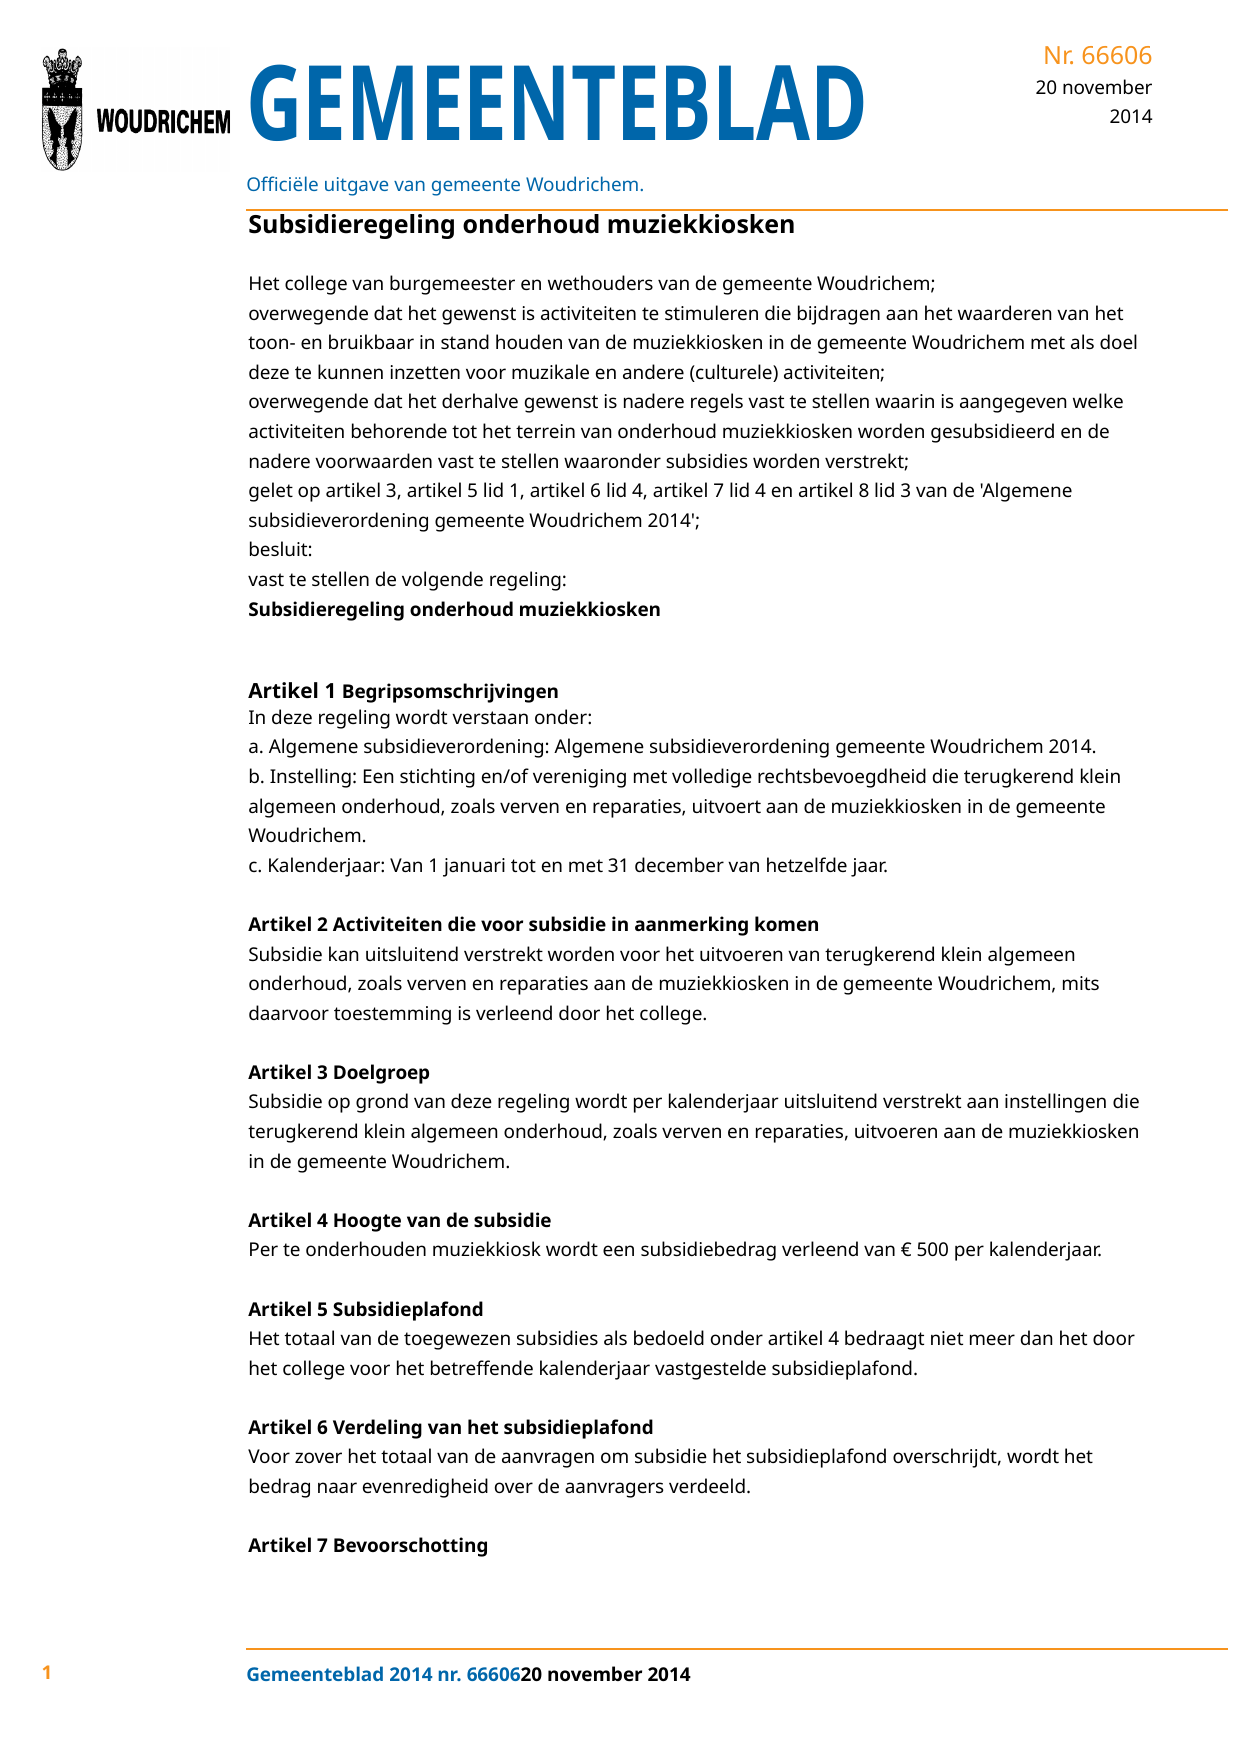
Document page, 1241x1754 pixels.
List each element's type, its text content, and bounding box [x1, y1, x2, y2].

text overwegende dat het derhalve gewenst is nadere regels vast te stellen waarin is aangegeven welke activiteiten behorende tot het terrein van onderhoud muziekkiosken worden gesubsidieerd en de nadere voorwaarden vast te stellen waaronder subsidies worden verstrekt; [248, 389, 1152, 473]
text Artikel 5 Subsidieplafond [248, 1296, 1152, 1322]
text Artikel 2 Activiteiten die voor subsidie in aanmerking komen [248, 911, 1152, 937]
text a. Algemene subsidieverordening: Algemene subsidieverordening gemeente Woudrichem 2014. [248, 734, 1152, 759]
text Subsidie op grond van deze regeling wordt per kalenderjaar uitsluitend verstrekt aan instellingen die terugkerend klein algemeen onderhoud, zoals verven en reparaties, uitvoeren aan de muziekkiosken in de gemeente Woudrichem. [248, 1089, 1152, 1174]
text besluit: [248, 537, 1152, 562]
text Artikel 4 Hoogte van de subsidie [248, 1207, 1152, 1233]
picture [41, 47, 231, 172]
text Voor zover het totaal van de aanvragen om subsidie het subsidieplafond overschrijdt, wordt het bedrag naar evenredigheid over de aanvragers verdeeld. [248, 1444, 1152, 1499]
text Subsidie kan uitsluitend verstrekt worden voor het uitvoeren van terugkerend klein algemeen onderhoud, zoals verven en reparaties aan de muziekkiosken in de gemeente Woudrichem, mits daarvoor toestemming is verleend door het college. [248, 941, 1152, 1026]
text Artikel 1 Begripsomschrijvingen [248, 676, 1152, 704]
text gelet op artikel 3, artikel 5 lid 1, artikel 6 lid 4, artikel 7 lid 4 en artikel 8 lid 3 van de 'Algemene subsidieverordening gemeente Woudrichem 2014'; [248, 477, 1152, 533]
text vast te stellen de volgende regeling: [248, 566, 1152, 592]
text overwegende dat het gewenst is activiteiten te stimuleren die bijdragen aan het waarderen van het toon- en bruikbaar in stand houden van de muziekkiosken in de gemeente Woudrichem met als doel deze te kunnen inzetten voor muzikale en andere (culturele) activiteiten; [248, 300, 1152, 385]
text Artikel 7 Bevoorschotting [248, 1532, 1152, 1558]
text b. Instelling: Een stichting en/of vereniging met volledige rechtsbevoegdheid die terugkerend klein algemeen onderhoud, zoals verven en reparaties, uitvoert aan de muziekkiosken in de gemeente Woudrichem. [248, 763, 1152, 848]
text Subsidieregeling onderhoud muziekkiosken [248, 211, 1152, 241]
text Het college van burgemeester en wethouders van de gemeente Woudrichem; [248, 270, 1152, 296]
text In deze regeling wordt verstaan onder: [248, 704, 1152, 730]
text Artikel 6 Verdeling van het subsidieplafond [248, 1414, 1152, 1440]
text Per te onderhouden muziekkiosk wordt een subsidiebedrag verleend van € 500 per kalenderjaar. [248, 1237, 1152, 1262]
text c. Kalenderjaar: Van 1 januari tot en met 31 december van hetzelfde jaar. [248, 852, 1152, 878]
text Het totaal van de toegewezen subsidies als bedoeld onder artikel 4 bedraagt niet meer dan het door het college voor het betreffende kalenderjaar vastgestelde subsidieplafond. [248, 1325, 1152, 1381]
text Artikel 3 Doelgroep [248, 1059, 1152, 1085]
text Subsidieregeling onderhoud muziekkiosken [248, 596, 1152, 621]
